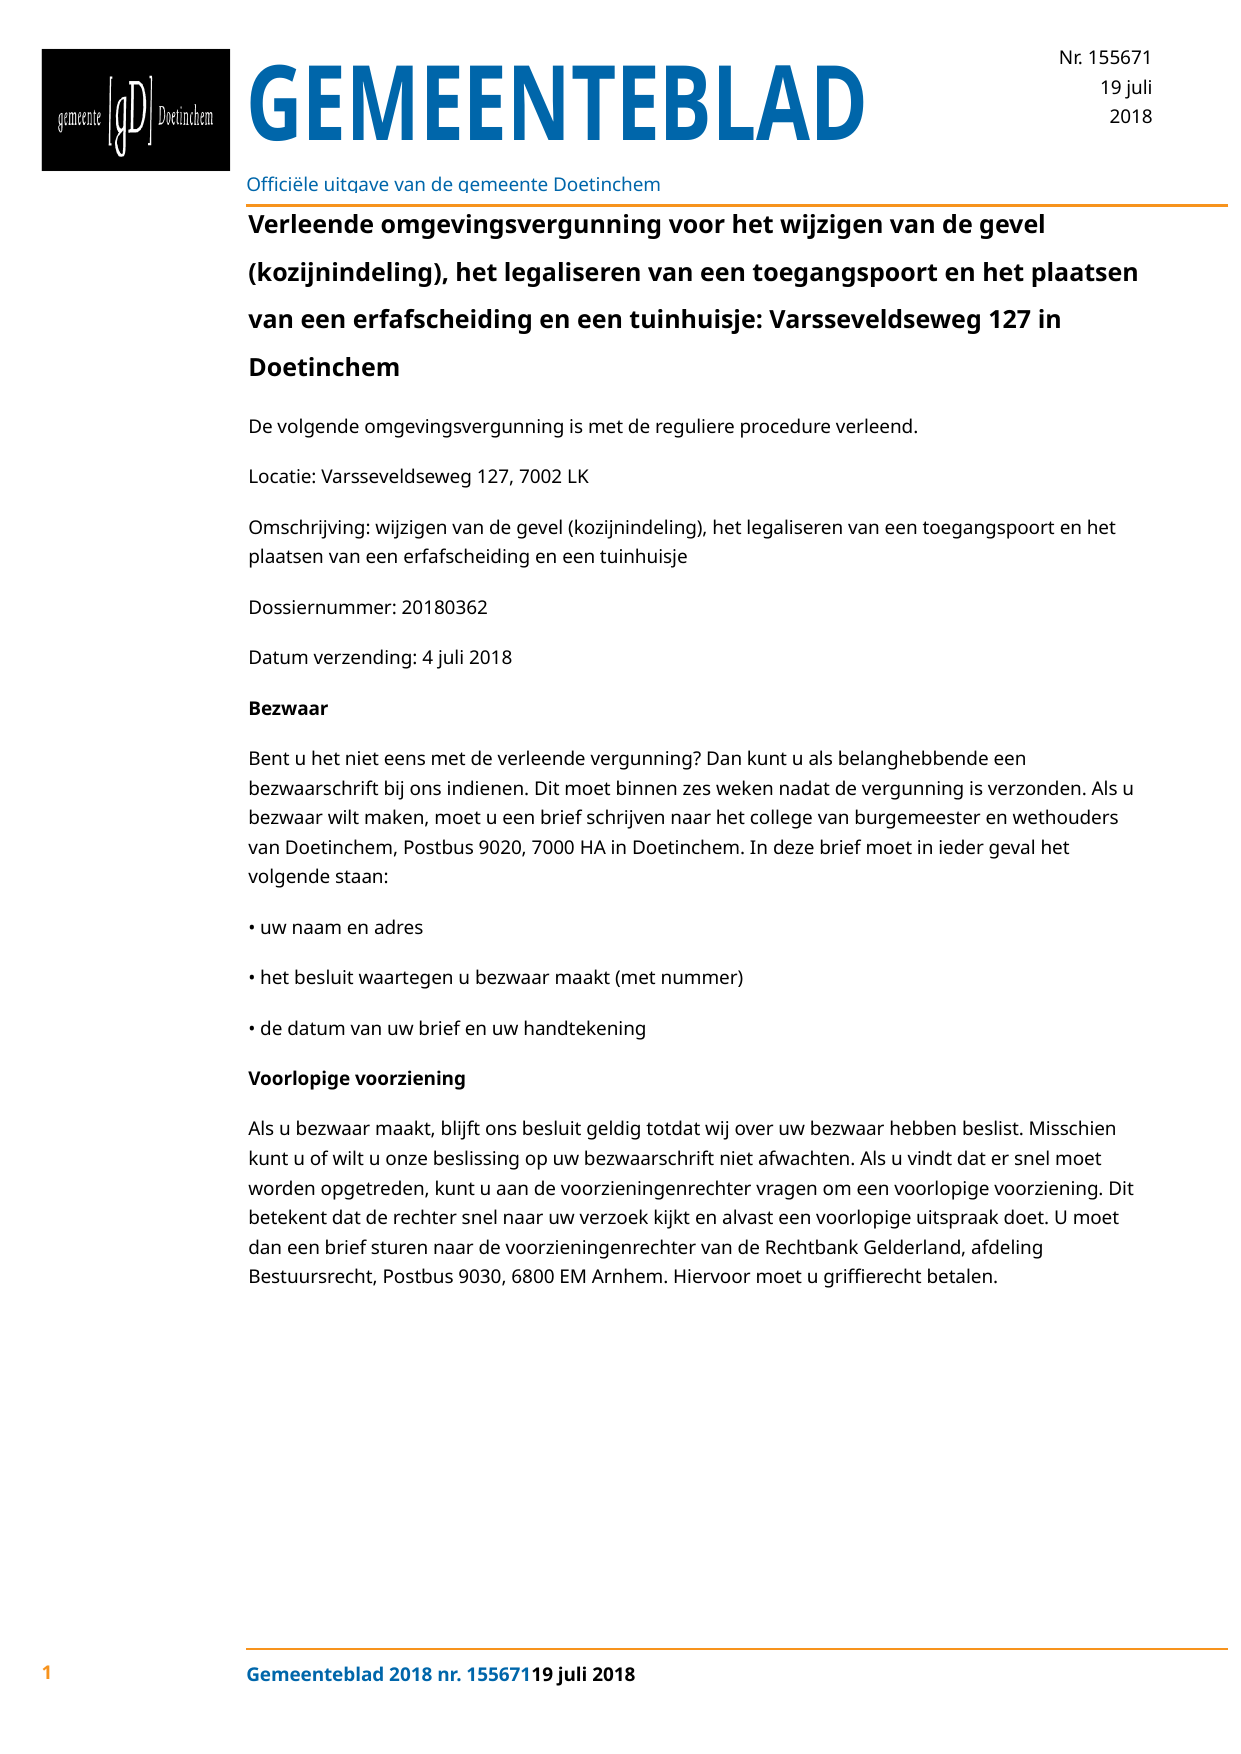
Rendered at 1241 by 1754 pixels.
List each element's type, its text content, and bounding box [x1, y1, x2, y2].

picture [41, 47, 231, 172]
text Omschrijving: wijzigen van de gevel (kozijnindeling), het legaliseren van een toegangspoort en het plaatsen van een erfafscheiding en een tuinhuisje [248, 514, 1152, 569]
text • de datum van uw brief en uw handtekening [248, 1015, 1152, 1041]
text Verleende omgevingsvergunning voor het wijzigen van de gevel (kozijnindeling), het legaliseren van een toegangspoort en het plaatsen van een erfafscheiding en een tuinhuisje: Varsseveldseweg 127 in Doetinchem [248, 207, 1152, 384]
text De volgende omgevingsvergunning is met de reguliere procedure verleend. [248, 413, 1152, 439]
text Dossiernummer: 20180362 [248, 594, 1152, 620]
text Bent u het niet eens met de verleende vergunning? Dan kunt u als belanghebbende een bezwaarschrift bij ons indienen. Dit moet binnen zes weken nadat de vergunning is verzonden. Als u bezwaar wilt maken, moet u een brief schrijven naar het college van burgemeester en wethouders van Doetinchem, Postbus 9020, 7000 HA in Doetinchem. In deze brief moet in ieder geval het volgende staan: [248, 745, 1152, 889]
text Bezwaar [248, 695, 1152, 721]
text Als u bezwaar maakt, blijft ons besluit geldig totdat wij over uw bezwaar hebben beslist. Misschien kunt u of wilt u onze beslissing op uw bezwaarschrift niet afwachten. Als u vindt dat er snel moet worden opgetreden, kunt u aan de voorzieningenrechter vragen om een voorlopige voorziening. Dit betekent dat de rechter snel naar uw verzoek kijkt en alvast een voorlopige uitspraak doet. U moet dan een brief sturen naar de voorzieningenrechter van de Rechtbank Gelderland, afdeling Bestuursrecht, Postbus 9030, 6800 EM Arnhem. Hiervoor moet u griffierecht betalen. [248, 1116, 1152, 1289]
text • uw naam en adres [248, 914, 1152, 940]
text Voorlopige voorziening [248, 1065, 1152, 1091]
text Datum verzending: 4 juli 2018 [248, 644, 1152, 670]
text Locatie: Varsseveldseweg 127, 7002 LK [248, 463, 1152, 489]
text • het besluit waartegen u bezwaar maakt (met nummer) [248, 964, 1152, 990]
